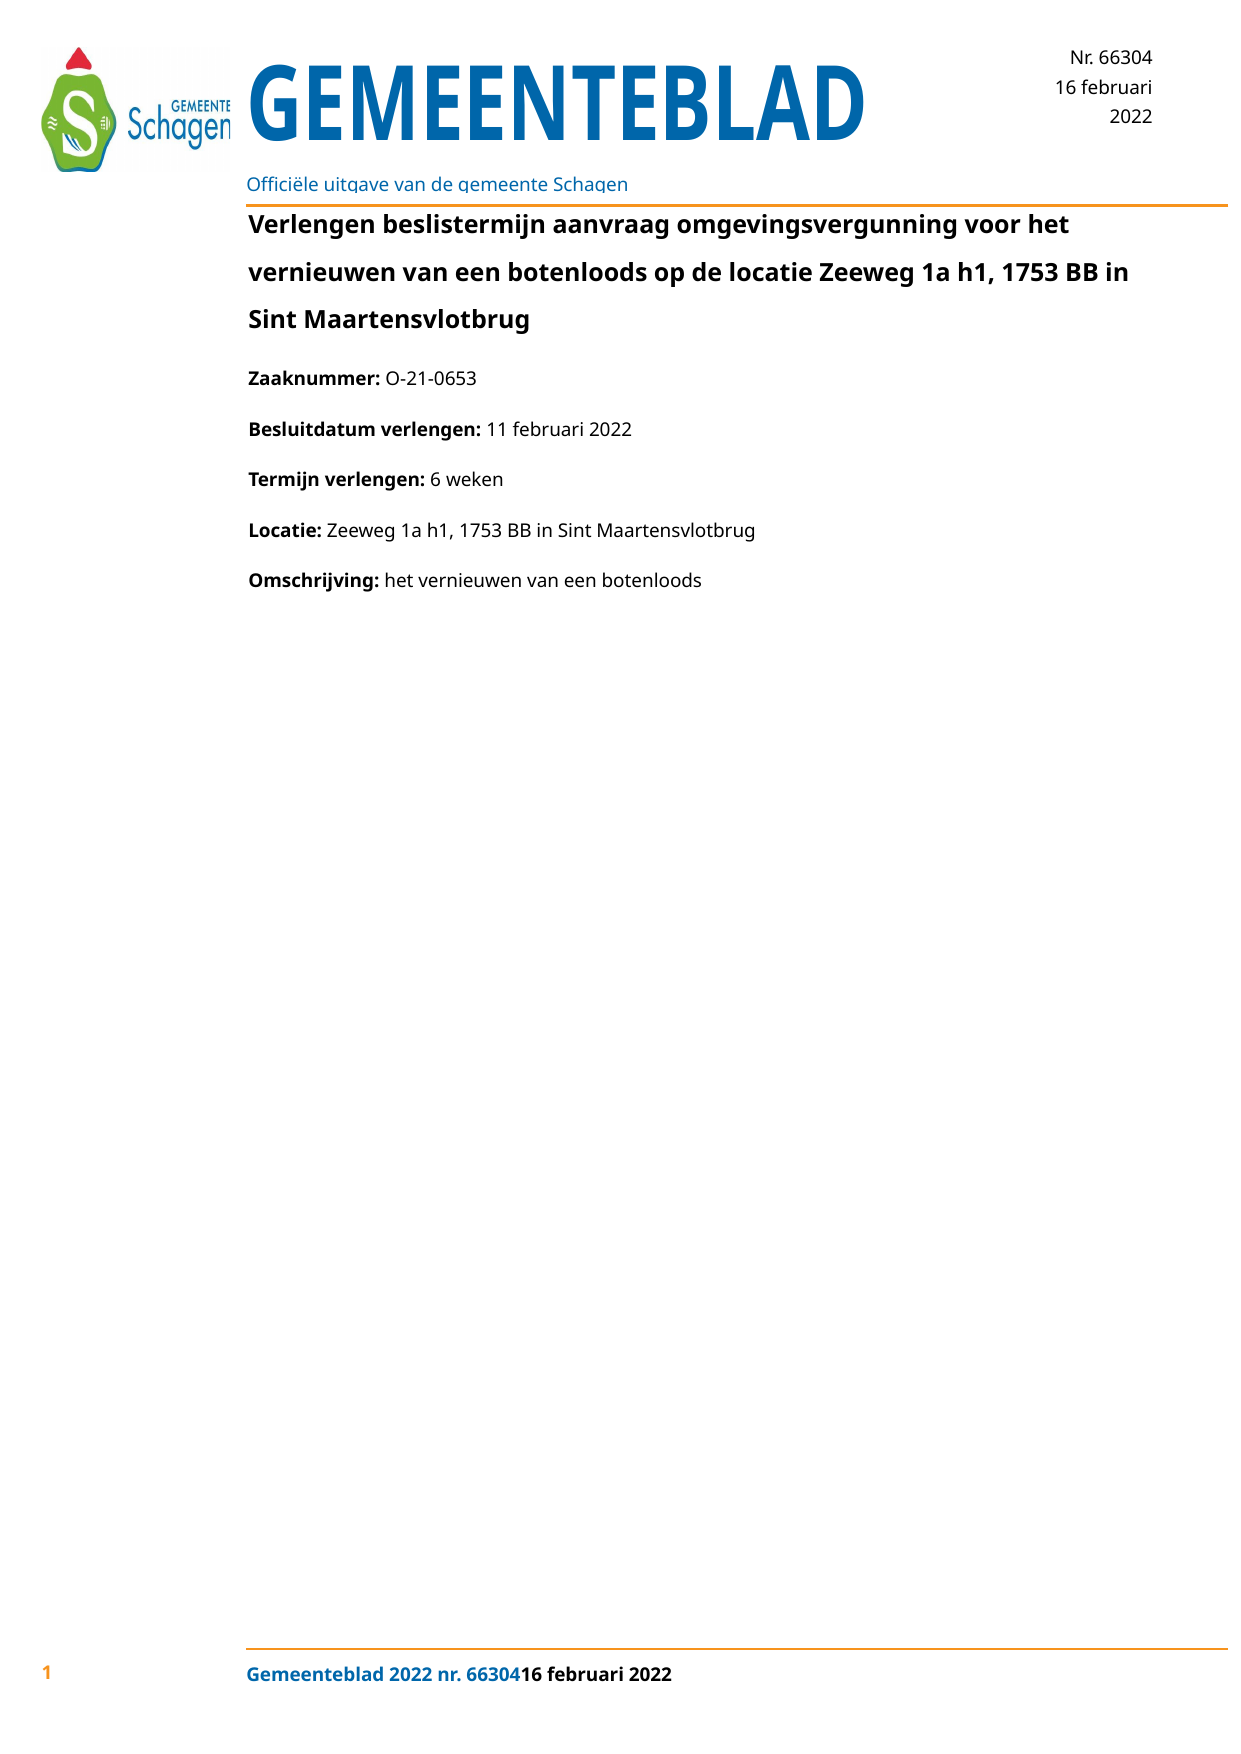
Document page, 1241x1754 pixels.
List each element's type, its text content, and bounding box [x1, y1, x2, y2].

text Verlengen beslistermijn aanvraag omgevingsvergunning voor het vernieuwen van een botenloods op de locatie Zeeweg 1a h1, 1753 BB in Sint Maartensvlotbrug [248, 207, 1152, 336]
text Besluitdatum verlengen: 11 februari 2022 [248, 416, 1152, 442]
picture [41, 47, 231, 172]
text Zaaknummer: O-21-0653 [248, 366, 1152, 391]
text Termijn verlengen: 6 weken [248, 466, 1152, 492]
text Omschrijving: het vernieuwen van een botenloods [248, 567, 1152, 593]
text Locatie: Zeeweg 1a h1, 1753 BB in Sint Maartensvlotbrug [248, 517, 1152, 542]
